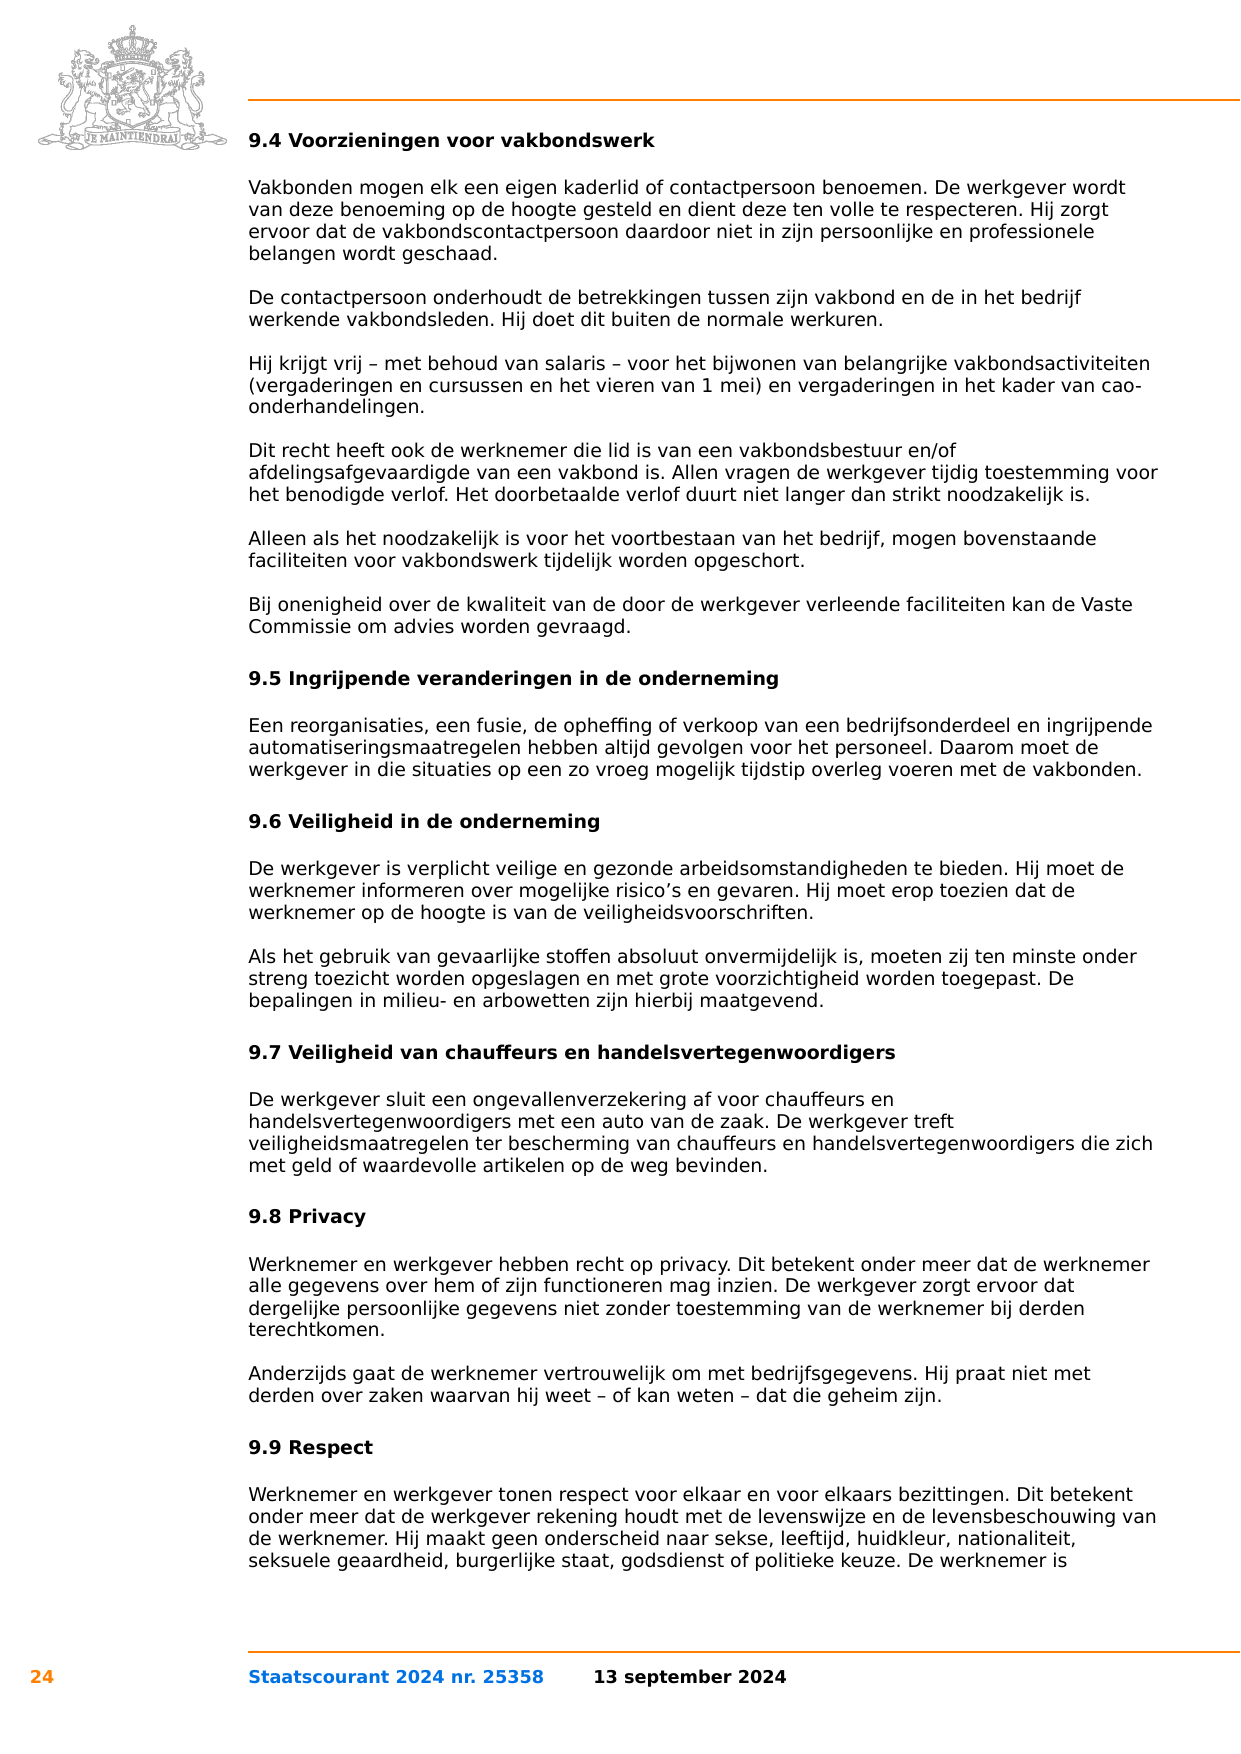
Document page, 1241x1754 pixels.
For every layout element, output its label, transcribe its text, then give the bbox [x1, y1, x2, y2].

subtitle 9.9 Respect [248, 1437, 1163, 1459]
text Dit recht heeft ook de werknemer die lid is van een vakbondsbestuur en/of afdelingsafgevaardigde van een vakbond is. Allen vragen de werkgever tijdig toestemming voor het benodigde verlof. Het doorbetaalde verlof duurt niet langer dan strikt noodzakelijk is. [248, 440, 1163, 506]
text Als het gebruik van gevaarlijke stoffen absoluut onvermijdelijk is, moeten zij ten minste onder streng toezicht worden opgeslagen en met grote voorzichtigheid worden toegepast. De bepalingen in milieu- en arbowetten zijn hierbij maatgevend. [248, 946, 1163, 1012]
text Alleen als het noodzakelijk is voor het voortbestaan van het bedrijf, mogen bovenstaande faciliteiten voor vakbondswerk tijdelijk worden opgeschort. [248, 528, 1163, 572]
text De werkgever sluit een ongevallenverzekering af voor chauffeurs en handelsvertegenwoordigers met een auto van de zaak. De werkgever treft veiligheidsmaatregelen ter bescherming van chauffeurs en handelsvertegenwoordigers die zich met geld of waardevolle artikelen op de weg bevinden. [248, 1088, 1163, 1176]
text De werkgever is verplicht veilige en gezonde arbeidsomstandigheden te bieden. Hij moet de werknemer informeren over mogelijke risico’s en gevaren. Hij moet erop toezien dat de werknemer op de hoogte is van de veiligheidsvoorschriften. [248, 858, 1163, 924]
text Anderzijds gaat de werknemer vertrouwelijk om met bedrijfsgegevens. Hij praat niet met derden over zaken waarvan hij weet – of kan weten – dat die geheim zijn. [248, 1363, 1163, 1407]
subtitle 9.6 Veiligheid in de onderneming [248, 811, 1163, 833]
subtitle 9.7 Veiligheid van chauffeurs en handelsvertegenwoordigers [248, 1042, 1163, 1063]
subtitle 9.8 Privacy [248, 1206, 1163, 1228]
picture [38, 25, 227, 150]
text Werknemer en werkgever tonen respect voor elkaar en voor elkaars bezittingen. Dit betekent onder meer dat de werkgever rekening houdt met de levenswijze en de levensbeschouwing van de werknemer. Hij maakt geen onderscheid naar sekse, leeftijd, huidkleur, nationaliteit, seksuele geaardheid, burgerlijke staat, godsdienst of politieke keuze. De werknemer is [248, 1484, 1163, 1572]
text De contactpersoon onderhoudt de betrekkingen tussen zijn vakbond en de in het bedrijf werkende vakbondsleden. Hij doet dit buiten de normale werkuren. [248, 287, 1163, 331]
text Werknemer en werkgever hebben recht op privacy. Dit betekent onder meer dat de werknemer alle gegevens over hem of zijn functioneren mag inzien. De werkgever zorgt ervoor dat dergelijke persoonlijke gegevens niet zonder toestemming van de werknemer bij derden terechtkomen. [248, 1253, 1163, 1341]
text Bij onenigheid over de kwaliteit van de door de werkgever verleende faciliteiten kan de Vaste Commissie om advies worden gevraagd. [248, 594, 1163, 638]
text Vakbonden mogen elk een eigen kaderlid of contactpersoon benoemen. De werkgever wordt van deze benoeming op de hoogte gesteld en dient deze ten volle te respecteren. Hij zorgt ervoor dat de vakbondscontactpersoon daardoor niet in zijn persoonlijke en professionele belangen wordt geschaad. [248, 177, 1163, 265]
subtitle 9.5 Ingrijpende veranderingen in de onderneming [248, 668, 1163, 690]
text Hij krijgt vrij – met behoud van salaris – voor het bijwonen van belangrijke vakbondsactiviteiten (vergaderingen en cursussen en het vieren van 1 mei) en vergaderingen in het kader van cao-onderhandelingen. [248, 352, 1163, 418]
subtitle 9.4 Voorzieningen voor vakbondswerk [248, 130, 1163, 152]
text Een reorganisaties, een fusie, de opheffing of verkoop van een bedrijfsonderdeel en ingrijpende automatiseringsmaatregelen hebben altijd gevolgen voor het personeel. Daarom moet de werkgever in die situaties op een zo vroeg mogelijk tijdstip overleg voeren met de vakbonden. [248, 715, 1163, 781]
